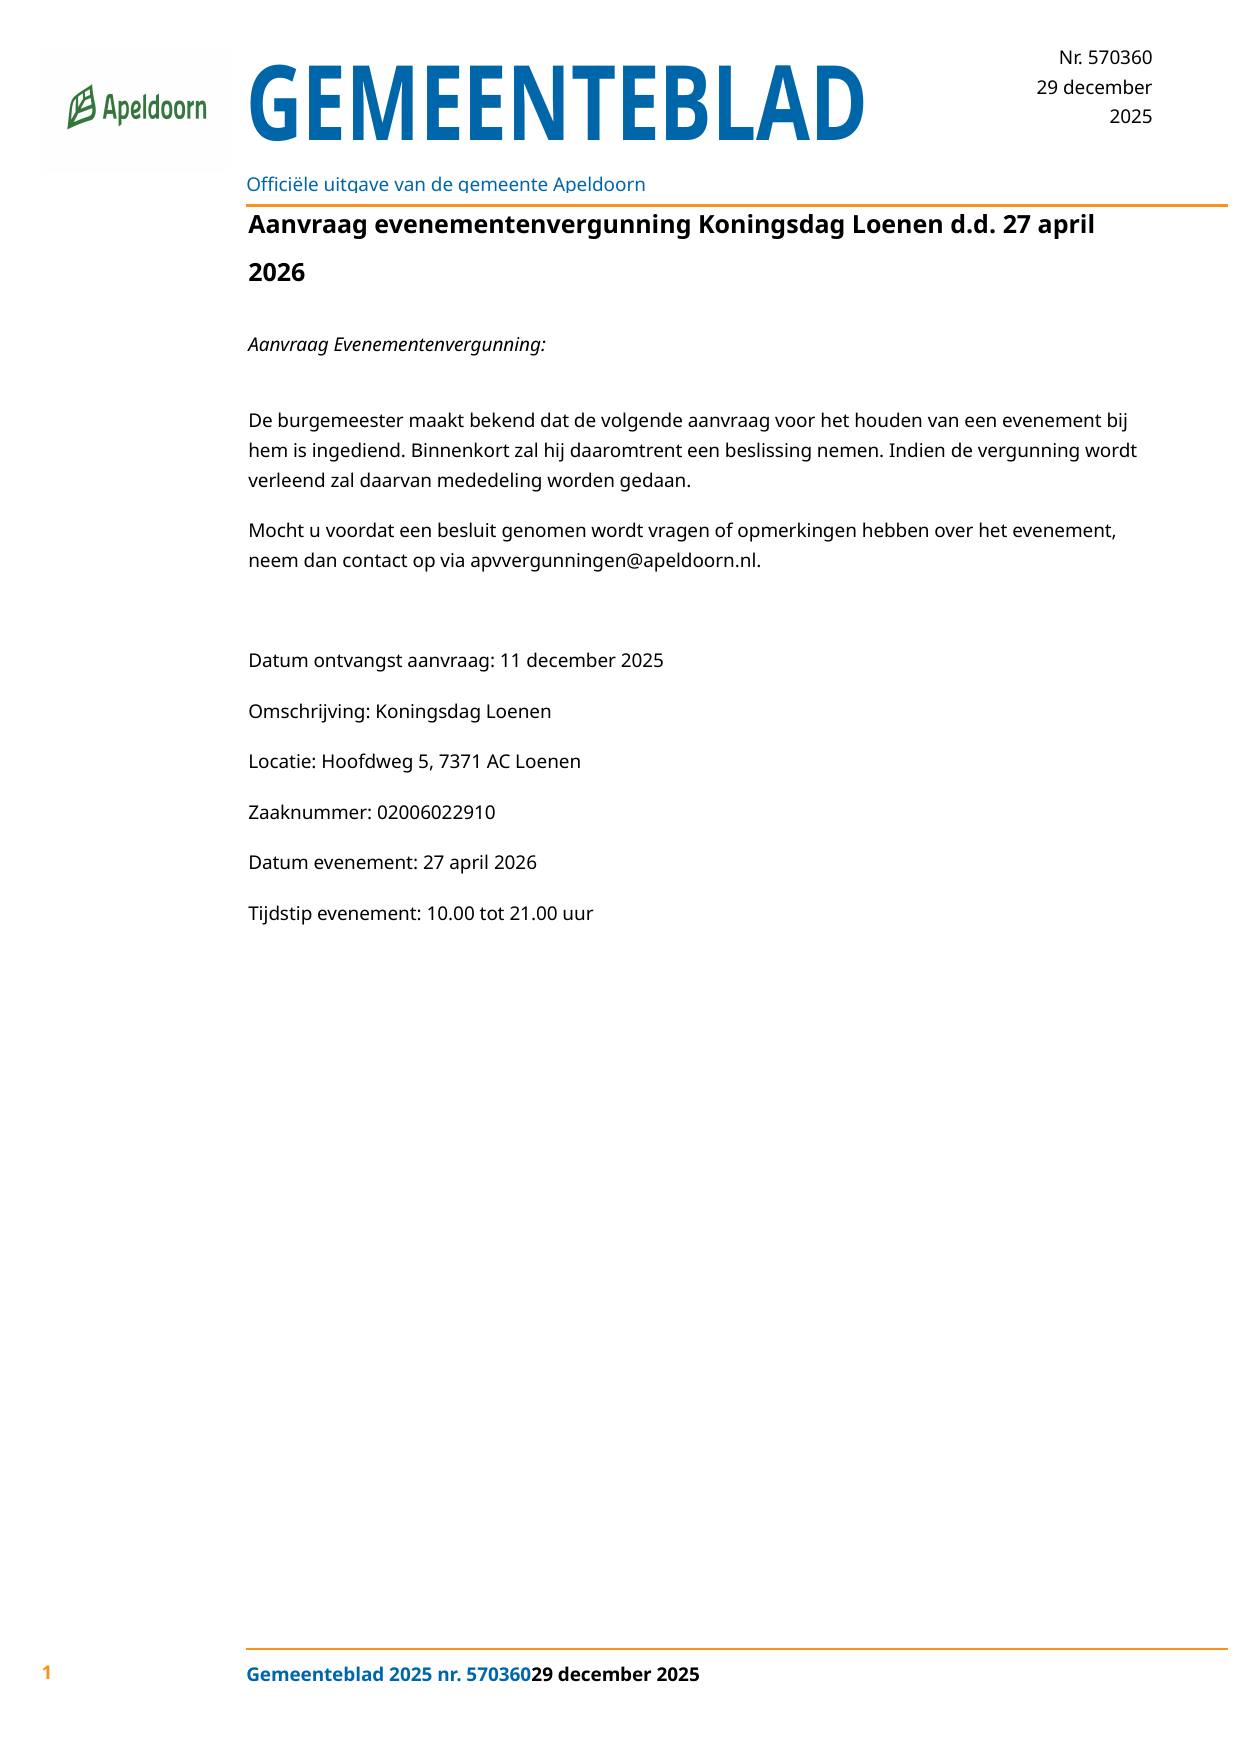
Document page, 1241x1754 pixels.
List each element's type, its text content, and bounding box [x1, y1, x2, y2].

text Tijdstip evenement: 10.00 tot 21.00 uur [248, 900, 1152, 925]
text Aanvraag evenementenvergunning Koningsdag Loenen d.d. 27 april 2026 [248, 207, 1152, 288]
text Omschrijving: Koningsdag Loenen [248, 698, 1152, 724]
picture [41, 47, 231, 172]
text Zaaknummer: 02006022910 [248, 799, 1152, 824]
text Datum evenement: 27 april 2026 [248, 849, 1152, 875]
text De burgemeester maakt bekend dat de volgende aanvraag voor het houden van een evenement bij hem is ingediend. Binnenkort zal hij daaromtrent een beslissing nemen. Indien de vergunning wordt verleend zal daarvan mededeling worden gedaan. [248, 408, 1152, 492]
text Locatie: Hoofdweg 5, 7371 AC Loenen [248, 748, 1152, 774]
text Mocht u voordat een besluit genomen wordt vragen of opmerkingen hebben over het evenement, neem dan contact op via apvvergunningen@apeldoorn.nl. [248, 517, 1152, 572]
text Datum ontvangst aanvraag: 11 december 2025 [248, 648, 1152, 673]
text Aanvraag Evenementenvergunning: [248, 331, 1152, 357]
